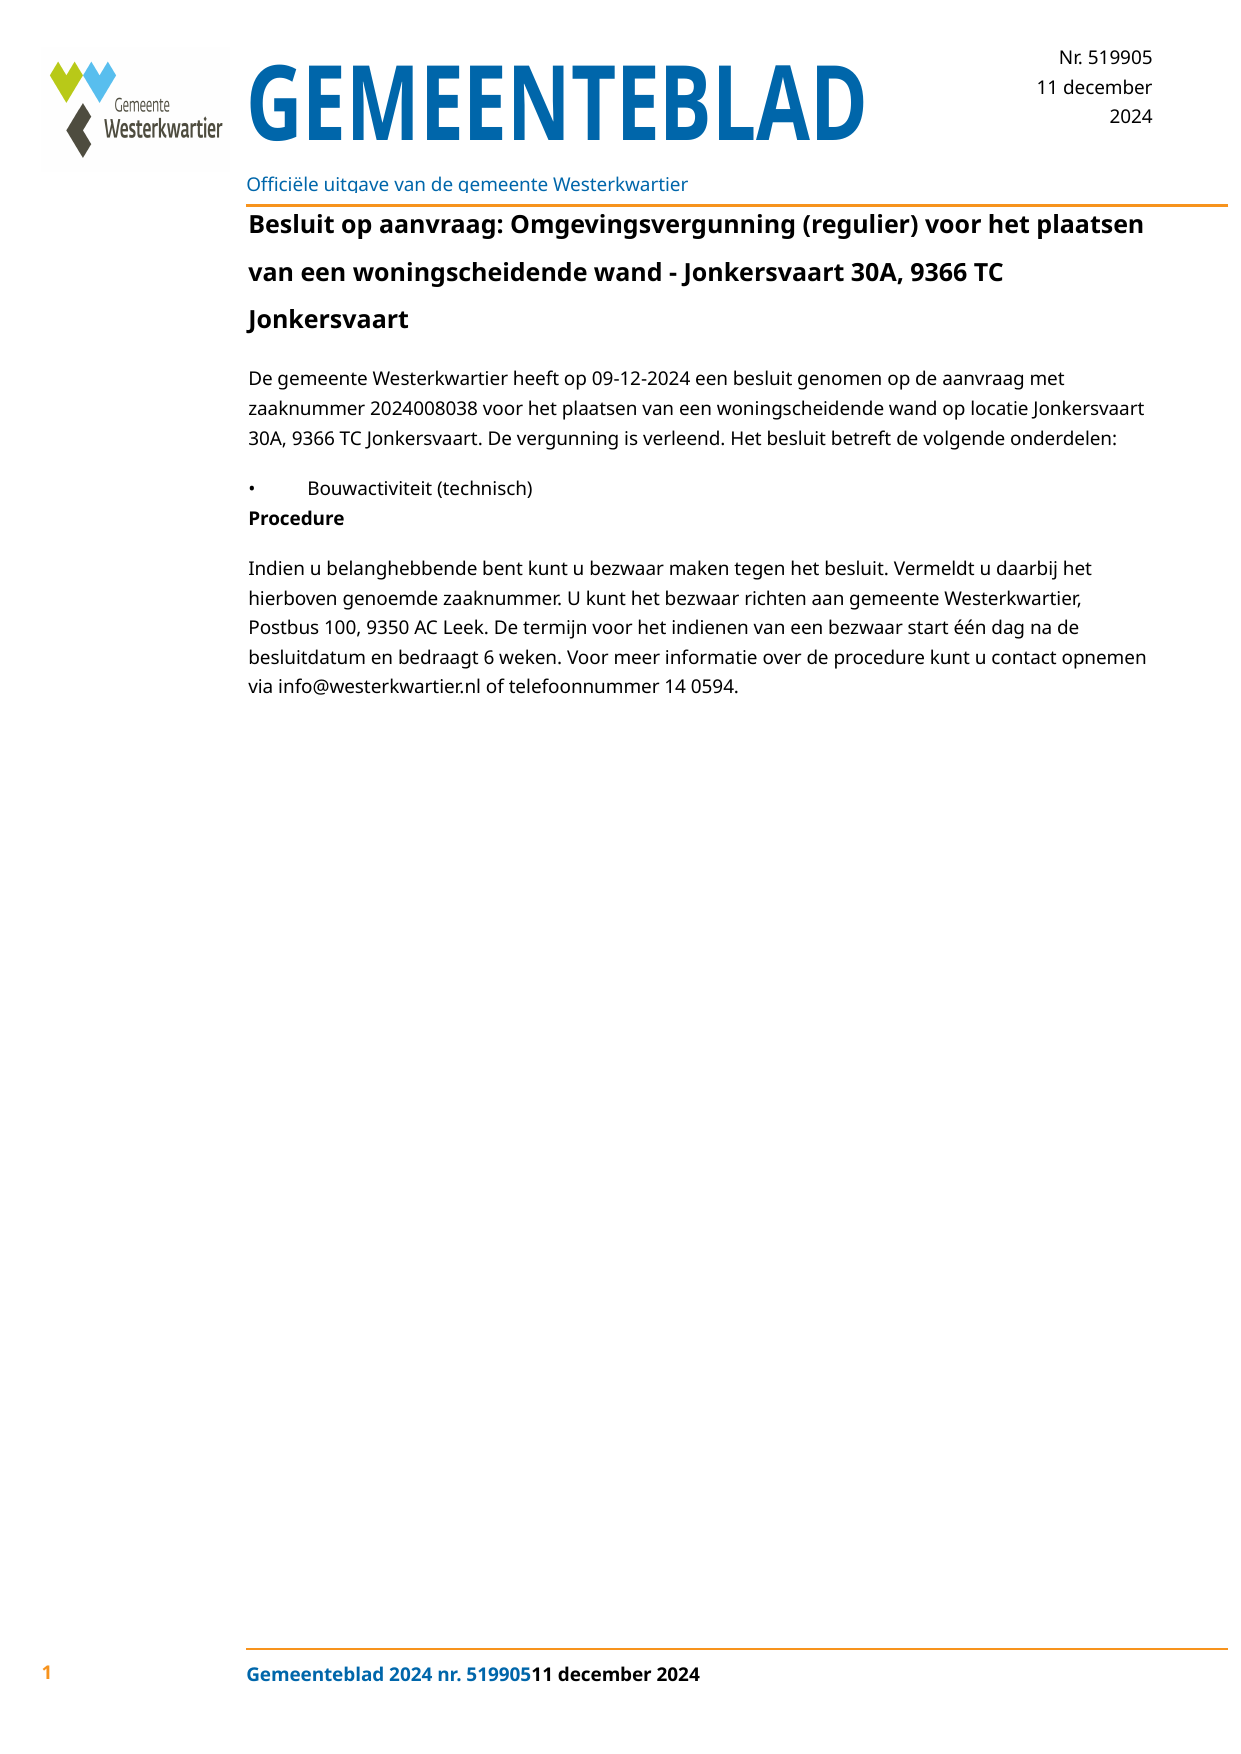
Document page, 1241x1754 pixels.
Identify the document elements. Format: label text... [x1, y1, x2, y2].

text Indien u belanghebbende bent kunt u bezwaar maken tegen het besluit. Vermeldt u daarbij het hierboven genoemde zaaknummer. U kunt het bezwaar richten aan gemeente Westerkwartier, Postbus 100, 9350 AC Leek. De termijn voor het indienen van een bezwaar start één dag na de besluitdatum en bedraagt 6 weken. Voor meer informatie over de procedure kunt u contact opnemen via info@westerkwartier.nl of telefoonnummer 14 0594. [248, 555, 1152, 699]
list Bouwactiviteit (technisch) [248, 475, 1152, 501]
text Besluit op aanvraag: Omgevingsvergunning (regulier) voor het plaatsen van een woningscheidende wand - Jonkersvaart 30A, 9366 TC Jonkersvaart [248, 207, 1152, 336]
text De gemeente Westerkwartier heeft op 09-12-2024 een besluit genomen op de aanvraag met zaaknummer 2024008038 voor het plaatsen van een woningscheidende wand op locatie Jonkersvaart 30A, 9366 TC Jonkersvaart. De vergunning is verleend. Het besluit betreft de volgende onderdelen: [248, 366, 1152, 450]
picture [41, 47, 231, 172]
text Procedure [248, 505, 1152, 530]
